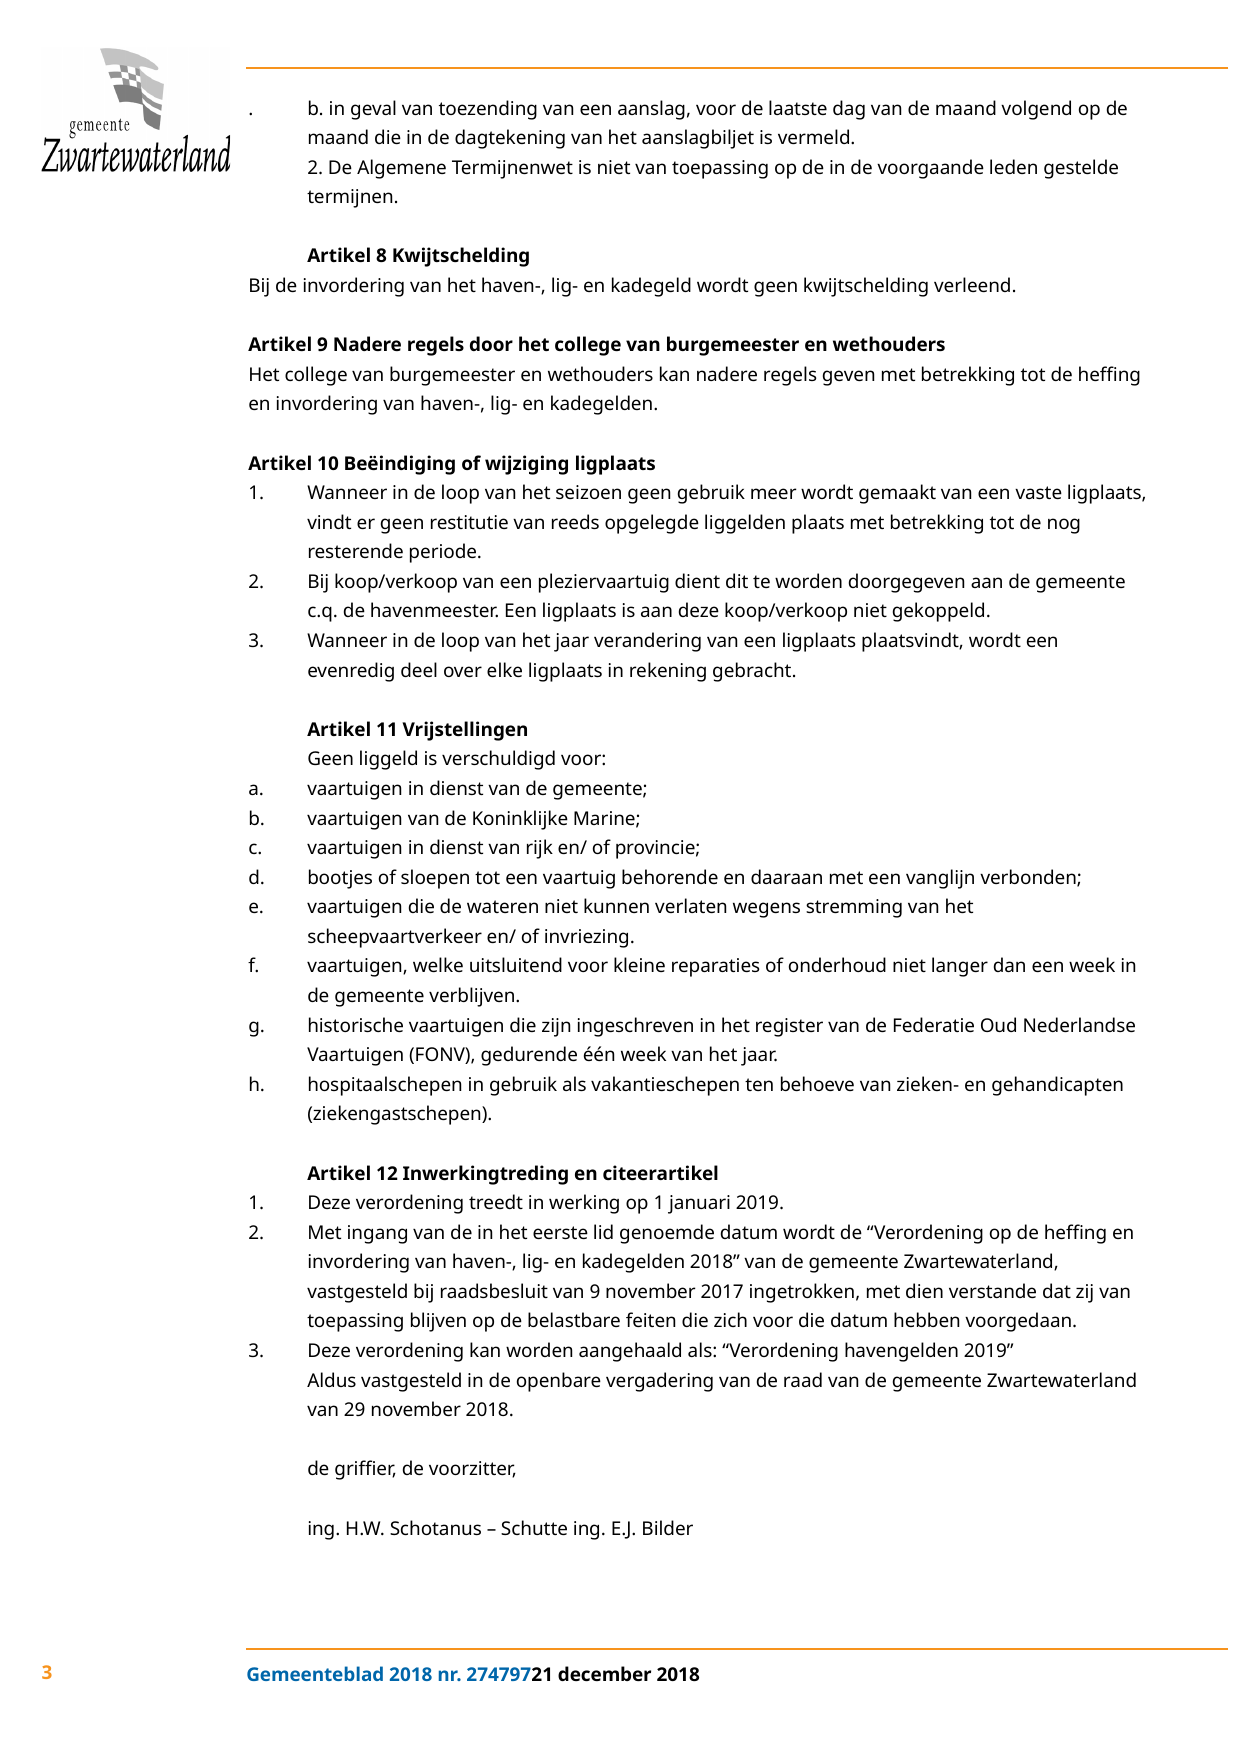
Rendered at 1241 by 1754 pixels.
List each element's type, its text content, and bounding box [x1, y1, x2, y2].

list Aldus vastgesteld in de openbare vergadering van de raad van de gemeente Zwartewaterland van 29 november 2018. [248, 1367, 1152, 1422]
list Bij koop/verkoop van een pleziervaartuig dient dit te worden doorgegeven aan de gemeente c.q. de havenmeester. Een ligplaats is aan deze koop/verkoop niet gekoppeld. [248, 568, 1152, 623]
list Geen liggeld is verschuldigd voor: [248, 746, 1152, 771]
text Artikel 10 Beëindiging of wijziging ligplaats [248, 450, 1152, 476]
text Bij de invordering van het haven-, lig- en kadegeld wordt geen kwijtschelding verleend. [248, 272, 1152, 298]
list Met ingang van de in het eerste lid genoemde datum wordt de “Verordening op de heffing en invordering van haven-, lig- en kadegelden 2018” van de gemeente Zwartewaterland, vastgesteld bij raadsbesluit van 9 november 2017 ingetrokken, met dien verstande dat zij van toepassing blijven op de belastbare feiten die zich voor die datum hebben voorgedaan. [248, 1219, 1152, 1333]
list Artikel 8 Kwijtschelding [248, 243, 1152, 268]
list Wanneer in de loop van het jaar verandering van een ligplaats plaatsvindt, wordt een evenredig deel over elke ligplaats in rekening gebracht. [248, 627, 1152, 683]
list historische vaartuigen die zijn ingeschreven in het register van de Federatie Oud Nederlandse Vaartuigen (FONV), gedurende één week van het jaar. [248, 1012, 1152, 1067]
list Artikel 11 Vrijstellingen [248, 716, 1152, 742]
list ing. H.W. Schotanus – Schutte ing. E.J. Bilder [248, 1515, 1152, 1541]
list hospitaalschepen in gebruik als vakantieschepen ten behoeve van zieken- en gehandicapten (ziekengastschepen). [248, 1071, 1152, 1126]
list vaartuigen in dienst van rijk en/ of provincie; [248, 834, 1152, 860]
list b. in geval van toezending van een aanslag, voor de laatste dag van de maand volgend op de maand die in de dagtekening van het aanslagbiljet is vermeld. [248, 95, 1152, 150]
text Artikel 9 Nadere regels door het college van burgemeester en wethouders [248, 331, 1152, 357]
list 2. De Algemene Termijnenwet is niet van toepassing op de in de voorgaande leden gestelde termijnen. [248, 154, 1152, 209]
list vaartuigen, welke uitsluitend voor kleine reparaties of onderhoud niet langer dan een week in de gemeente verblijven. [248, 953, 1152, 1008]
text Het college van burgemeester en wethouders kan nadere regels geven met betrekking tot de heffing en invordering van haven-, lig- en kadegelden. [248, 361, 1152, 416]
list vaartuigen die de wateren niet kunnen verlaten wegens stremming van het scheepvaartverkeer en/ of invriezing. [248, 893, 1152, 949]
list vaartuigen van de Koninklijke Marine; [248, 805, 1152, 831]
list Deze verordening kan worden aangehaald als: “Verordening havengelden 2019” [248, 1337, 1152, 1363]
list Deze verordening treedt in werking op 1 januari 2019. [248, 1189, 1152, 1215]
list bootjes of sloepen tot een vaartuig behorende en daaraan met een vanglijn verbonden; [248, 864, 1152, 890]
list vaartuigen in dienst van de gemeente; [248, 775, 1152, 801]
picture [41, 47, 231, 172]
list Artikel 12 Inwerkingtreding en citeerartikel [248, 1160, 1152, 1186]
list Wanneer in de loop van het seizoen geen gebruik meer wordt gemaakt van een vaste ligplaats, vindt er geen restitutie van reeds opgelegde liggelden plaats met betrekking tot de nog resterende periode. [248, 479, 1152, 564]
list de griffier, de voorzitter, [248, 1456, 1152, 1481]
